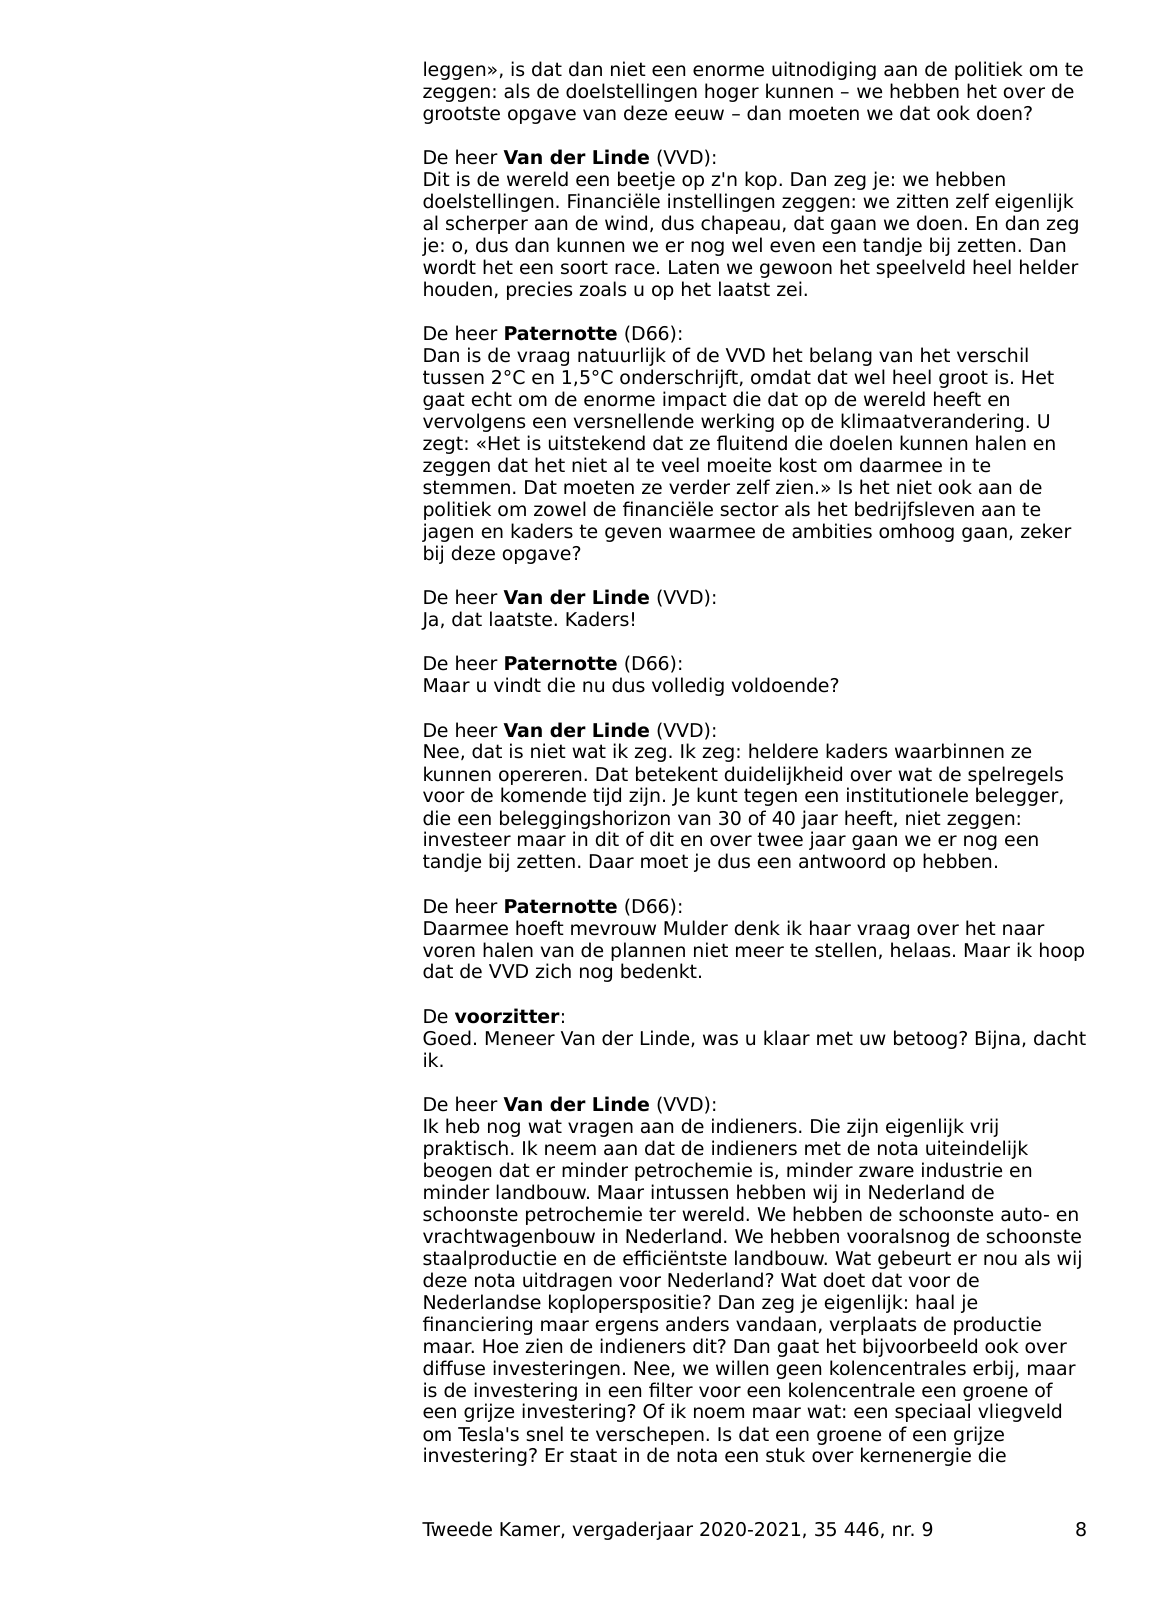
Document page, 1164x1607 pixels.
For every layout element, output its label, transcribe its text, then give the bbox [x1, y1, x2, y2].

text De heer Van der Linde (VVD): [422, 1094, 1087, 1116]
text De heer Van der Linde (VVD): [422, 719, 1087, 741]
text De heer Paternotte (D66): [422, 323, 1087, 345]
text Ik heb nog wat vragen aan de indieners. Die zijn eigenlijk vrij praktisch. Ik neem aan dat de indieners met de nota uiteindelijk beogen dat er minder petrochemie is, minder zware industrie en minder landbouw. Maar intussen hebben wij in Nederland de schoonste petrochemie ter wereld. We hebben de schoonste auto- en vrachtwagenbouw in Nederland. We hebben vooralsnog de schoonste staalproductie en de efficiëntste landbouw. Wat gebeurt er nou als wij deze nota uitdragen voor Nederland? Wat doet dat voor de Nederlandse koploperspositie? Dan zeg je eigenlijk: haal je financiering maar ergens anders vandaan, verplaats de productie maar. Hoe zien de indieners dit? Dan gaat het bijvoorbeeld ook over diffuse investeringen. Nee, we willen geen kolencentrales erbij, maar is de investering in een filter voor een kolencentrale een groene of een grijze investering? Of ik noem maar wat: een speciaal vliegveld om Tesla's snel te verschepen. Is dat een groene of een grijze investering? Er staat in de nota een stuk over kernenergie die [422, 1116, 1087, 1467]
text Ja, dat laatste. Kaders! [422, 609, 1087, 631]
text Maar u vindt die nu dus volledig voldoende? [422, 675, 1087, 697]
text Daarmee hoeft mevrouw Mulder denk ik haar vraag over het naar voren halen van de plannen niet meer te stellen, helaas. Maar ik hoop dat de VVD zich nog bedenkt. [422, 917, 1087, 983]
text De heer Van der Linde (VVD): [422, 147, 1087, 169]
text Goed. Meneer Van der Linde, was u klaar met uw betoog? Bijna, dacht ik. [422, 1028, 1087, 1072]
text Dan is de vraag natuurlijk of de VVD het belang van het verschil tussen 2°C en 1,5°C onderschrijft, omdat dat wel heel groot is. Het gaat echt om de enorme impact die dat op de wereld heeft en vervolgens een versnellende werking op de klimaatverandering. U zegt: «Het is uitstekend dat ze fluitend die doelen kunnen halen en zeggen dat het niet al te veel moeite kost om daarmee in te stemmen. Dat moeten ze verder zelf zien.» Is het niet ook aan de politiek om zowel de financiële sector als het bedrijfsleven aan te jagen en kaders te geven waarmee de ambities omhoog gaan, zeker bij deze opgave? [422, 345, 1087, 565]
text De heer Van der Linde (VVD): [422, 587, 1087, 609]
text Dit is de wereld een beetje op z'n kop. Dan zeg je: we hebben doelstellingen. Financiële instellingen zeggen: we zitten zelf eigenlijk al scherper aan de wind, dus chapeau, dat gaan we doen. En dan zeg je: o, dus dan kunnen we er nog wel even een tandje bij zetten. Dan wordt het een soort race. Laten we gewoon het speelveld heel helder houden, precies zoals u op het laatst zei. [422, 169, 1087, 301]
text De heer Paternotte (D66): [422, 653, 1087, 675]
text De heer Paternotte (D66): [422, 896, 1087, 917]
text Nee, dat is niet wat ik zeg. Ik zeg: heldere kaders waarbinnen ze kunnen opereren. Dat betekent duidelijkheid over wat de spelregels voor de komende tijd zijn. Je kunt tegen een institutionele belegger, die een beleggingshorizon van 30 of 40 jaar heeft, niet zeggen: investeer maar in dit of dit en over twee jaar gaan we er nog een tandje bij zetten. Daar moet je dus een antwoord op hebben. [422, 741, 1087, 873]
text De voorzitter: [422, 1006, 1087, 1028]
text leggen», is dat dan niet een enorme uitnodiging aan de politiek om te zeggen: als de doelstellingen hoger kunnen – we hebben het over de grootste opgave van deze eeuw – dan moeten we dat ook doen? [422, 59, 1087, 125]
